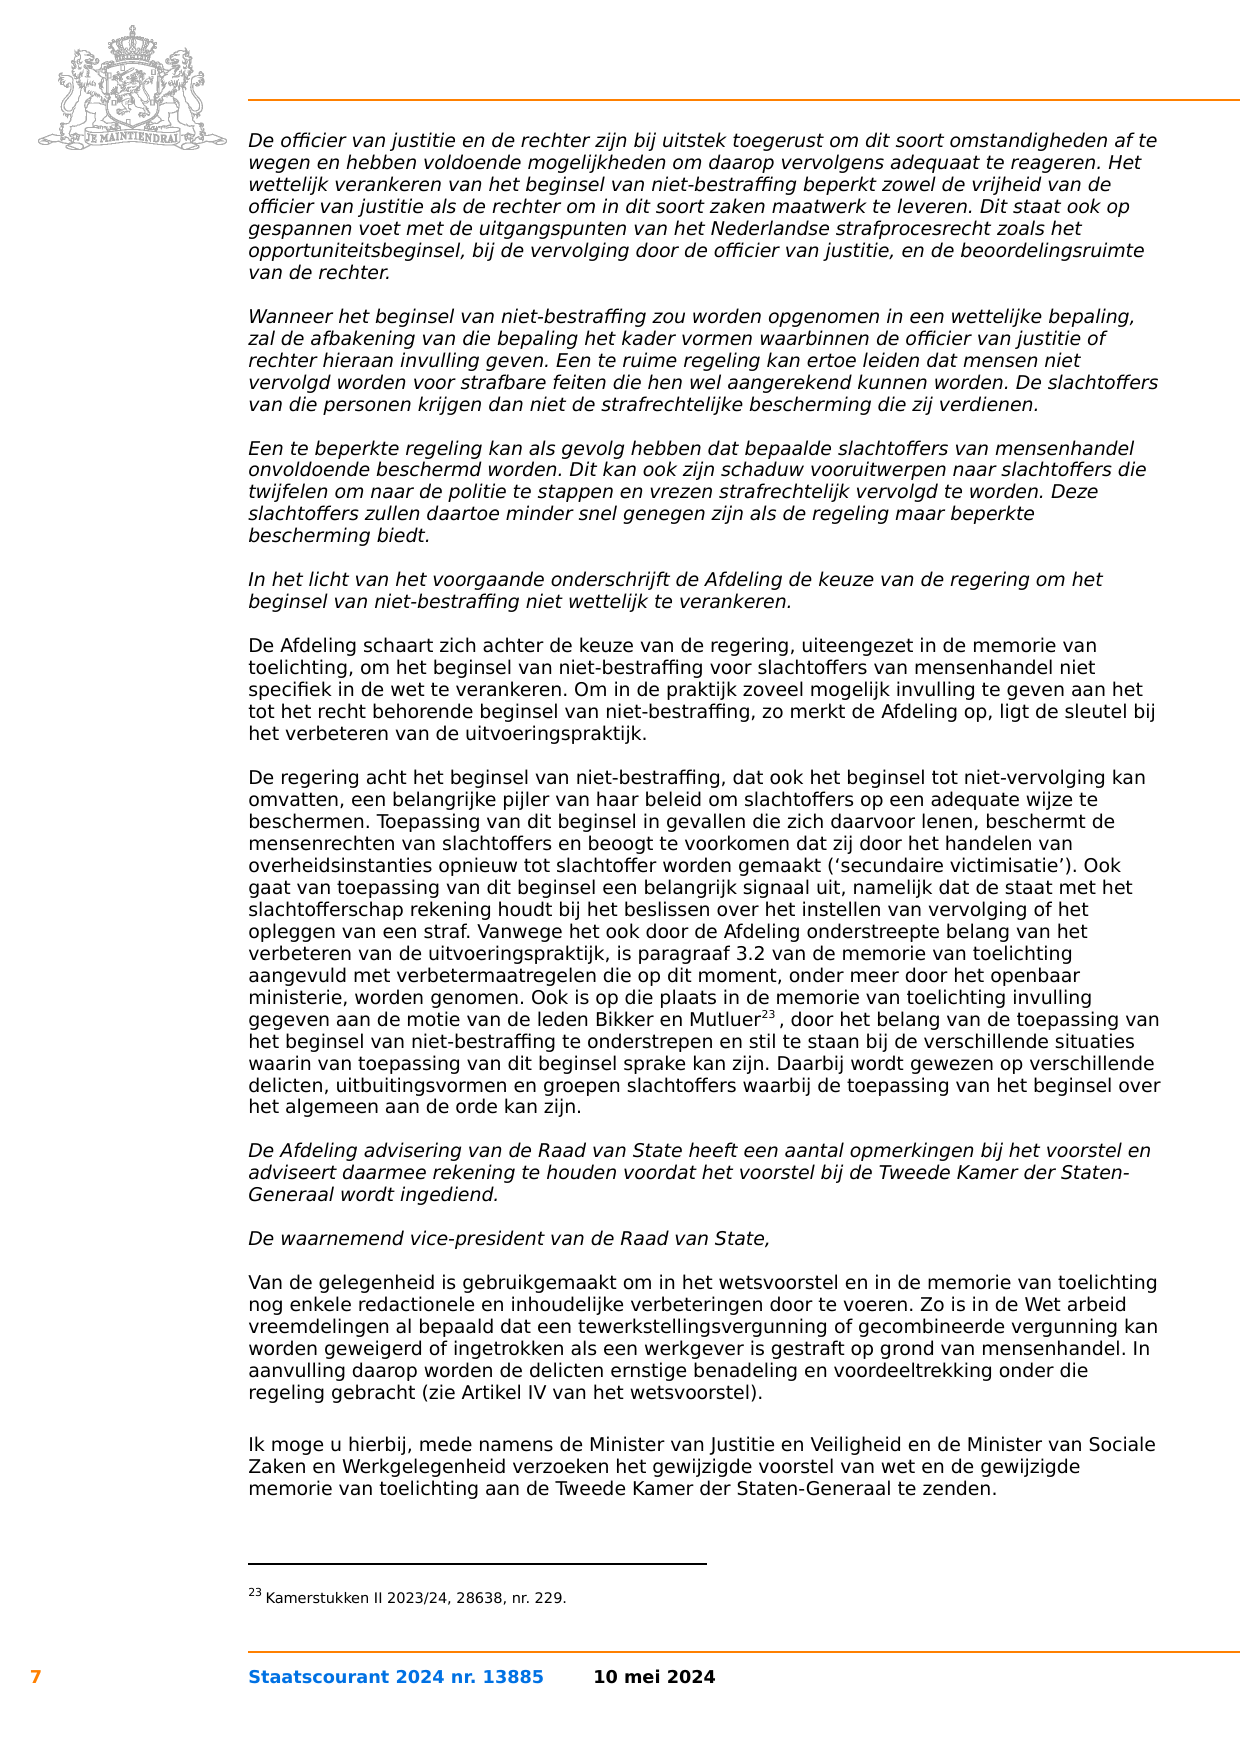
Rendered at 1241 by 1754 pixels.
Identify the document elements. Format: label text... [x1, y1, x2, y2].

text Van de gelegenheid is gebruikgemaakt om in het wetsvoorstel en in de memorie van toelichting nog enkele redactionele en inhoudelijke verbeteringen door te voeren. Zo is in de Wet arbeid vreemdelingen al bepaald dat een tewerkstellingsvergunning of gecombineerde vergunning kan worden geweigerd of ingetrokken als een werkgever is gestraft op grond van mensenhandel. In aanvulling daarop worden de delicten ernstige benadeling en voordeeltrekking onder die regeling gebracht (zie Artikel IV van het wetsvoorstel). [248, 1272, 1163, 1404]
text In het licht van het voorgaande onderschrijft de Afdeling de keuze van de regering om het beginsel van niet-bestraffing niet wettelijk te verankeren. [248, 569, 1163, 613]
text Een te beperkte regeling kan als gevolg hebben dat bepaalde slachtoffers van mensenhandel onvoldoende beschermd worden. Dit kan ook zijn schaduw vooruitwerpen naar slachtoffers die twijfelen om naar de politie te stappen en vrezen strafrechtelijk vervolgd te worden. Deze slachtoffers zullen daartoe minder snel genegen zijn als de regeling maar beperkte bescherming biedt. [248, 437, 1163, 547]
text De regering acht het beginsel van niet-bestraffing, dat ook het beginsel tot niet-vervolging kan omvatten, een belangrijke pijler van haar beleid om slachtoffers op een adequate wijze te beschermen. Toepassing van dit beginsel in gevallen die zich daarvoor lenen, beschermt de mensenrechten van slachtoffers en beoogt te voorkomen dat zij door het handelen van overheidsinstanties opnieuw tot slachtoffer worden gemaakt (‘secundaire victimisatie’). Ook gaat van toepassing van dit beginsel een belangrijk signaal uit, namelijk dat de staat met het slachtofferschap rekening houdt bij het beslissen over het instellen van vervolging of het opleggen van een straf. Vanwege het ook door de Afdeling onderstreepte belang van het verbeteren van de uitvoeringspraktijk, is paragraaf 3.2 van de memorie van toelichting aangevuld met verbetermaatregelen die op dit moment, onder meer door het openbaar ministerie, worden genomen. Ook is op die plaats in de memorie van toelichting invulling gegeven aan de motie van de leden Bikker en Mutluer, door het belang van de toepassing van het beginsel van niet-bestraffing te onderstrepen en stil te staan bij de verschillende situaties waarin van toepassing van dit beginsel sprake kan zijn. Daarbij wordt gewezen op verschillende delicten, uitbuitingsvormen en groepen slachtoffers waarbij de toepassing van het beginsel over het algemeen aan de orde kan zijn. [248, 767, 1163, 1118]
text Kamerstukken II 2023/24, 28638, nr. 229. [248, 1586, 1163, 1608]
text Wanneer het beginsel van niet-bestraffing zou worden opgenomen in een wettelijke bepaling, zal de afbakening van die bepaling het kader vormen waarbinnen de officier van justitie of rechter hieraan invulling geven. Een te ruime regeling kan ertoe leiden dat mensen niet vervolgd worden voor strafbare feiten die hen wel aangerekend kunnen worden. De slachtoffers van die personen krijgen dan niet de strafrechtelijke bescherming die zij verdienen. [248, 306, 1163, 416]
text De officier van justitie en de rechter zijn bij uitstek toegerust om dit soort omstandigheden af te wegen en hebben voldoende mogelijkheden om daarop vervolgens adequaat te reageren. Het wettelijk verankeren van het beginsel van niet-bestraffing beperkt zowel de vrijheid van de officier van justitie als de rechter om in dit soort zaken maatwerk te leveren. Dit staat ook op gespannen voet met de uitgangspunten van het Nederlandse strafprocesrecht zoals het opportuniteitsbeginsel, bij de vervolging door de officier van justitie, en de beoordelingsruimte van de rechter. [248, 130, 1163, 284]
text Ik moge u hierbij, mede namens de Minister van Justitie en Veiligheid en de Minister van Sociale Zaken en Werkgelegenheid verzoeken het gewijzigde voorstel van wet en de gewijzigde memorie van toelichting aan de Tweede Kamer der Staten-Generaal te zenden. [248, 1434, 1163, 1500]
text De Afdeling schaart zich achter de keuze van de regering, uiteengezet in de memorie van toelichting, om het beginsel van niet-bestraffing voor slachtoffers van mensenhandel niet specifiek in de wet te verankeren. Om in de praktijk zoveel mogelijk invulling te geven aan het tot het recht behorende beginsel van niet-bestraffing, zo merkt de Afdeling op, ligt de sleutel bij het verbeteren van de uitvoeringspraktijk. [248, 635, 1163, 745]
text De waarnemend vice-president van de Raad van State, [248, 1228, 1163, 1250]
picture [38, 25, 227, 150]
text De Afdeling advisering van de Raad van State heeft een aantal opmerkingen bij het voorstel en adviseert daarmee rekening te houden voordat het voorstel bij de Tweede Kamer der Staten-Generaal wordt ingediend. [248, 1140, 1163, 1206]
